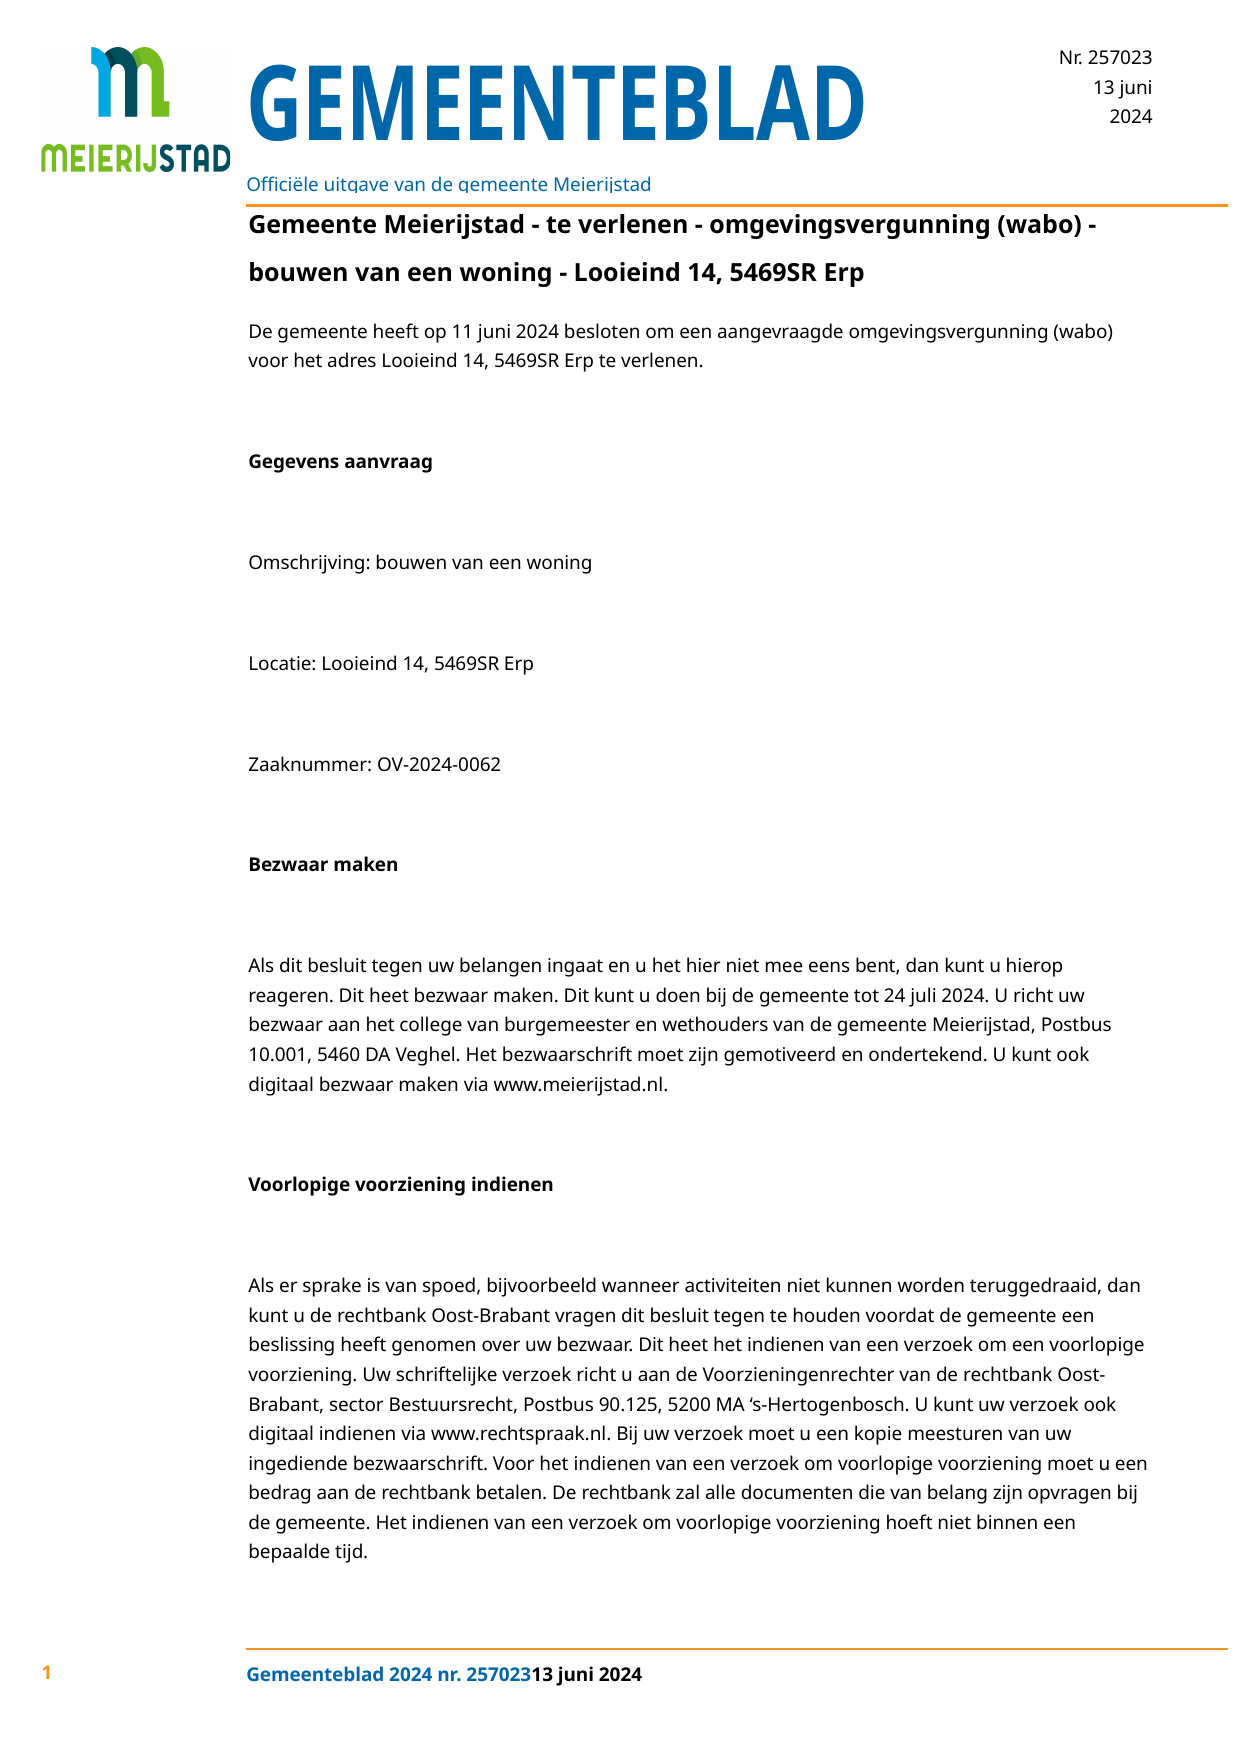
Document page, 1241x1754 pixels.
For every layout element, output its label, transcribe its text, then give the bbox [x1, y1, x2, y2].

text Zaaknummer: OV-2024-0062 [248, 751, 1152, 777]
text Voorlopige voorziening indienen [248, 1172, 1152, 1197]
text Gemeente Meierijstad - te verlenen - omgevingsvergunning (wabo) - bouwen van een woning - Looieind 14, 5469SR Erp [248, 207, 1152, 288]
picture [41, 47, 231, 172]
text Gegevens aanvraag [248, 448, 1152, 474]
text Als er sprake is van spoed, bijvoorbeeld wanneer activiteiten niet kunnen worden teruggedraaid, dan kunt u de rechtbank Oost-Brabant vragen dit besluit tegen te houden voordat de gemeente een beslissing heeft genomen over uw bezwaar. Dit heet het indienen van een verzoek om een voorlopige voorziening. Uw schriftelijke verzoek richt u aan de Voorzieningenrechter van de rechtbank Oost-Brabant, sector Bestuursrecht, Postbus 90.125, 5200 MA ‘s-Hertogenbosch. U kunt uw verzoek ook digitaal indienen via www.rechtspraak.nl. Bij uw verzoek moet u een kopie meesturen van uw ingediende bezwaarschrift. Voor het indienen van een verzoek om voorlopige voorziening moet u een bedrag aan de rechtbank betalen. De rechtbank zal alle documenten die van belang zijn opvragen bij de gemeente. Het indienen van een verzoek om voorlopige voorziening hoeft niet binnen een bepaalde tijd. [248, 1272, 1152, 1564]
text Bezwaar maken [248, 852, 1152, 877]
text De gemeente heeft op 11 juni 2024 besloten om een aangevraagde omgevingsvergunning (wabo) voor het adres Looieind 14, 5469SR Erp te verlenen. [248, 318, 1152, 373]
text Locatie: Looieind 14, 5469SR Erp [248, 650, 1152, 676]
text Als dit besluit tegen uw belangen ingaat en u het hier niet mee eens bent, dan kunt u hierop reageren. Dit heet bezwaar maken. Dit kunt u doen bij de gemeente tot 24 juli 2024. U richt uw bezwaar aan het college van burgemeester en wethouders van de gemeente Meierijstad, Postbus 10.001, 5460 DA Veghel. Het bezwaarschrift moet zijn gemotiveerd en ondertekend. U kunt ook digitaal bezwaar maken via www.meierijstad.nl. [248, 952, 1152, 1097]
text Omschrijving: bouwen van een woning [248, 549, 1152, 575]
